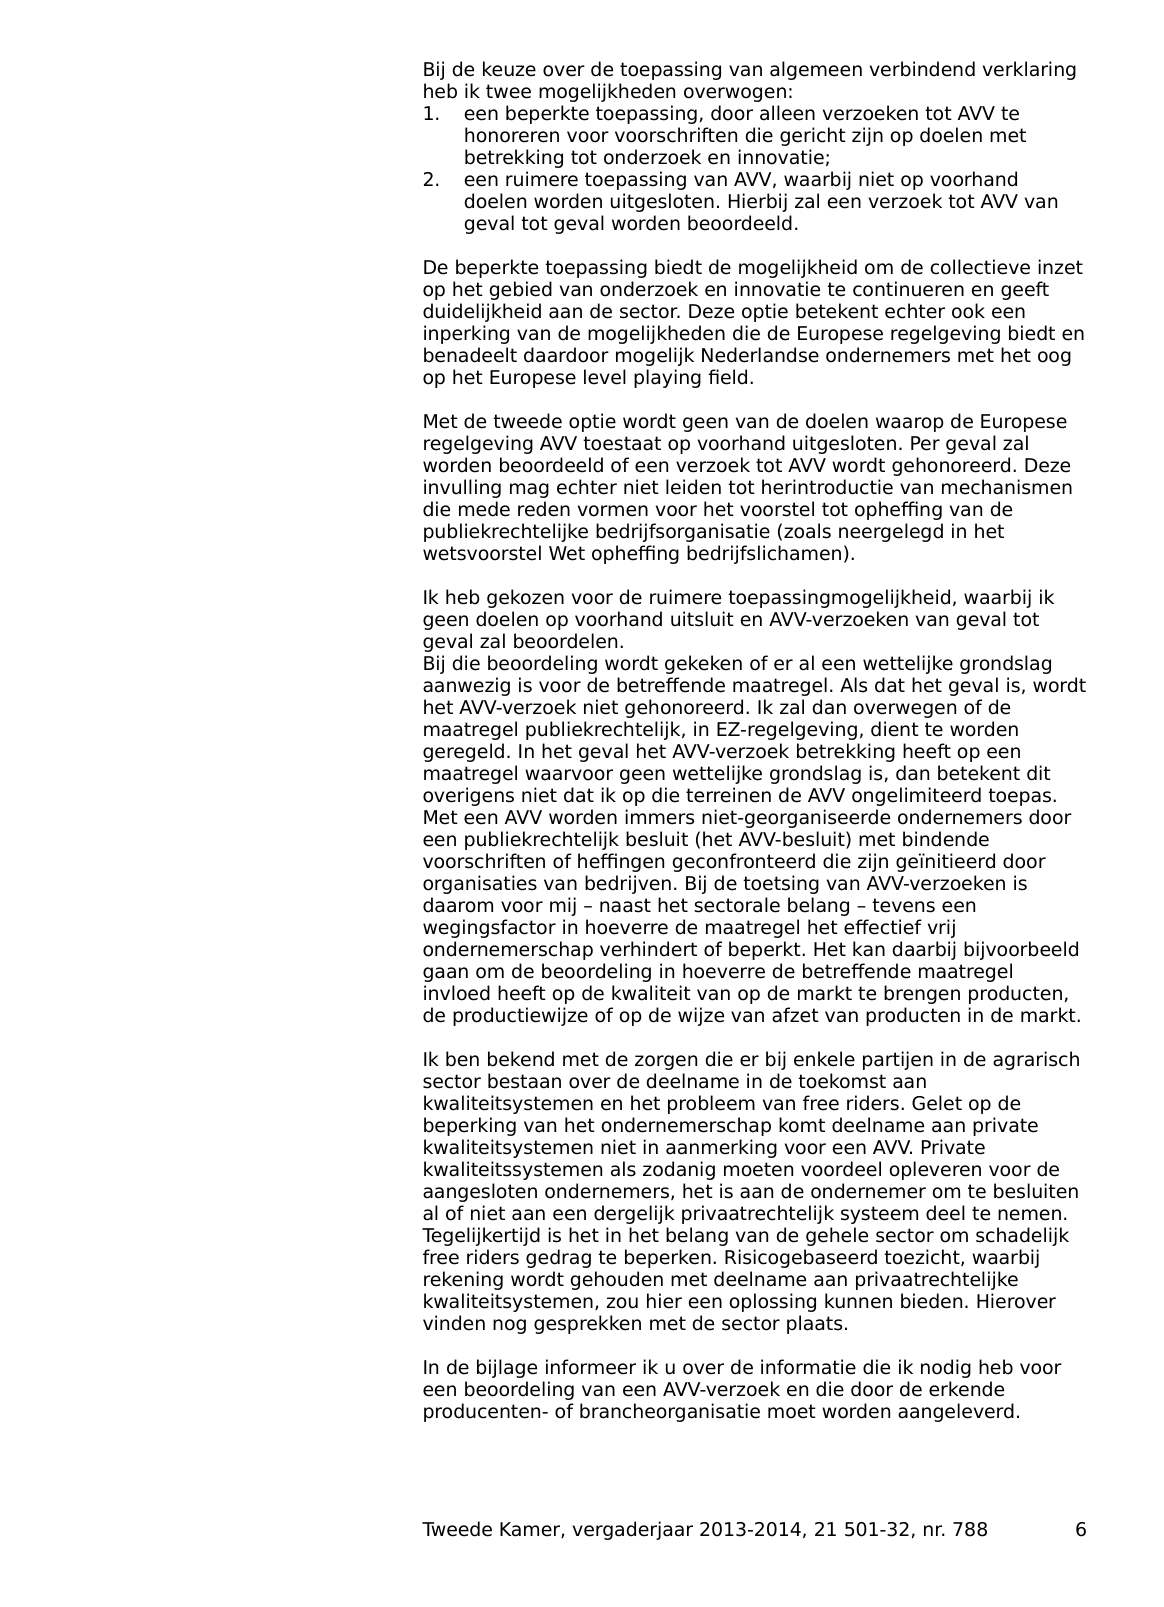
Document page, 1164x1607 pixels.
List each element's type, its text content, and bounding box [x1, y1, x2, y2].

text 1. een beperkte toepassing, door alleen verzoeken tot AVV te honoreren voor voorschriften die gericht zijn op doelen met betrekking tot onderzoek en innovatie; [422, 103, 1087, 169]
text Bij die beoordeling wordt gekeken of er al een wettelijke grondslag aanwezig is voor de betreffende maatregel. Als dat het geval is, wordt het AVV-verzoek niet gehonoreerd. Ik zal dan overwegen of de maatregel publiekrechtelijk, in EZ-regelgeving, dient te worden geregeld. In het geval het AVV-verzoek betrekking heeft op een maatregel waarvoor geen wettelijke grondslag is, dan betekent dit overigens niet dat ik op die terreinen de AVV ongelimiteerd toepas. Met een AVV worden immers niet-georganiseerde ondernemers door een publiekrechtelijk besluit (het AVV-besluit) met bindende voorschriften of heffingen geconfronteerd die zijn geïnitieerd door organisaties van bedrijven. Bij de toetsing van AVV-verzoeken is daarom voor mij – naast het sectorale belang – tevens een wegingsfactor in hoeverre de maatregel het effectief vrij ondernemerschap verhindert of beperkt. Het kan daarbij bijvoorbeeld gaan om de beoordeling in hoeverre de betreffende maatregel invloed heeft op de kwaliteit van op de markt te brengen producten, de productiewijze of op de wijze van afzet van producten in de markt. [422, 653, 1087, 1027]
text Bij de keuze over de toepassing van algemeen verbindend verklaring heb ik twee mogelijkheden overwogen: [422, 59, 1087, 103]
text Ik heb gekozen voor de ruimere toepassingmogelijkheid, waarbij ik geen doelen op voorhand uitsluit en AVV-verzoeken van geval tot geval zal beoordelen. [422, 587, 1087, 653]
text De beperkte toepassing biedt de mogelijkheid om de collectieve inzet op het gebied van onderzoek en innovatie te continueren en geeft duidelijkheid aan de sector. Deze optie betekent echter ook een inperking van de mogelijkheden die de Europese regelgeving biedt en benadeelt daardoor mogelijk Nederlandse ondernemers met het oog op het Europese level playing field. [422, 257, 1087, 389]
text Ik ben bekend met de zorgen die er bij enkele partijen in de agrarisch sector bestaan over de deelname in de toekomst aan kwaliteitsystemen en het probleem van free riders. Gelet op de beperking van het ondernemerschap komt deelname aan private kwaliteitsystemen niet in aanmerking voor een AVV. Private kwaliteitssystemen als zodanig moeten voordeel opleveren voor de aangesloten ondernemers, het is aan de ondernemer om te besluiten al of niet aan een dergelijk privaatrechtelijk systeem deel te nemen. Tegelijkertijd is het in het belang van de gehele sector om schadelijk free riders gedrag te beperken. Risicogebaseerd toezicht, waarbij rekening wordt gehouden met deelname aan privaatrechtelijke kwaliteitsystemen, zou hier een oplossing kunnen bieden. Hierover vinden nog gesprekken met de sector plaats. [422, 1049, 1087, 1335]
text Met de tweede optie wordt geen van de doelen waarop de Europese regelgeving AVV toestaat op voorhand uitgesloten. Per geval zal worden beoordeeld of een verzoek tot AVV wordt gehonoreerd. Deze invulling mag echter niet leiden tot herintroductie van mechanismen die mede reden vormen voor het voorstel tot opheffing van de publiekrechtelijke bedrijfsorganisatie (zoals neergelegd in het wetsvoorstel Wet opheffing bedrijfslichamen). [422, 411, 1087, 565]
text In de bijlage informeer ik u over de informatie die ik nodig heb voor een beoordeling van een AVV-verzoek en die door de erkende producenten- of brancheorganisatie moet worden aangeleverd. [422, 1357, 1087, 1423]
text 2. een ruimere toepassing van AVV, waarbij niet op voorhand doelen worden uitgesloten. Hierbij zal een verzoek tot AVV van geval tot geval worden beoordeeld. [422, 169, 1087, 235]
